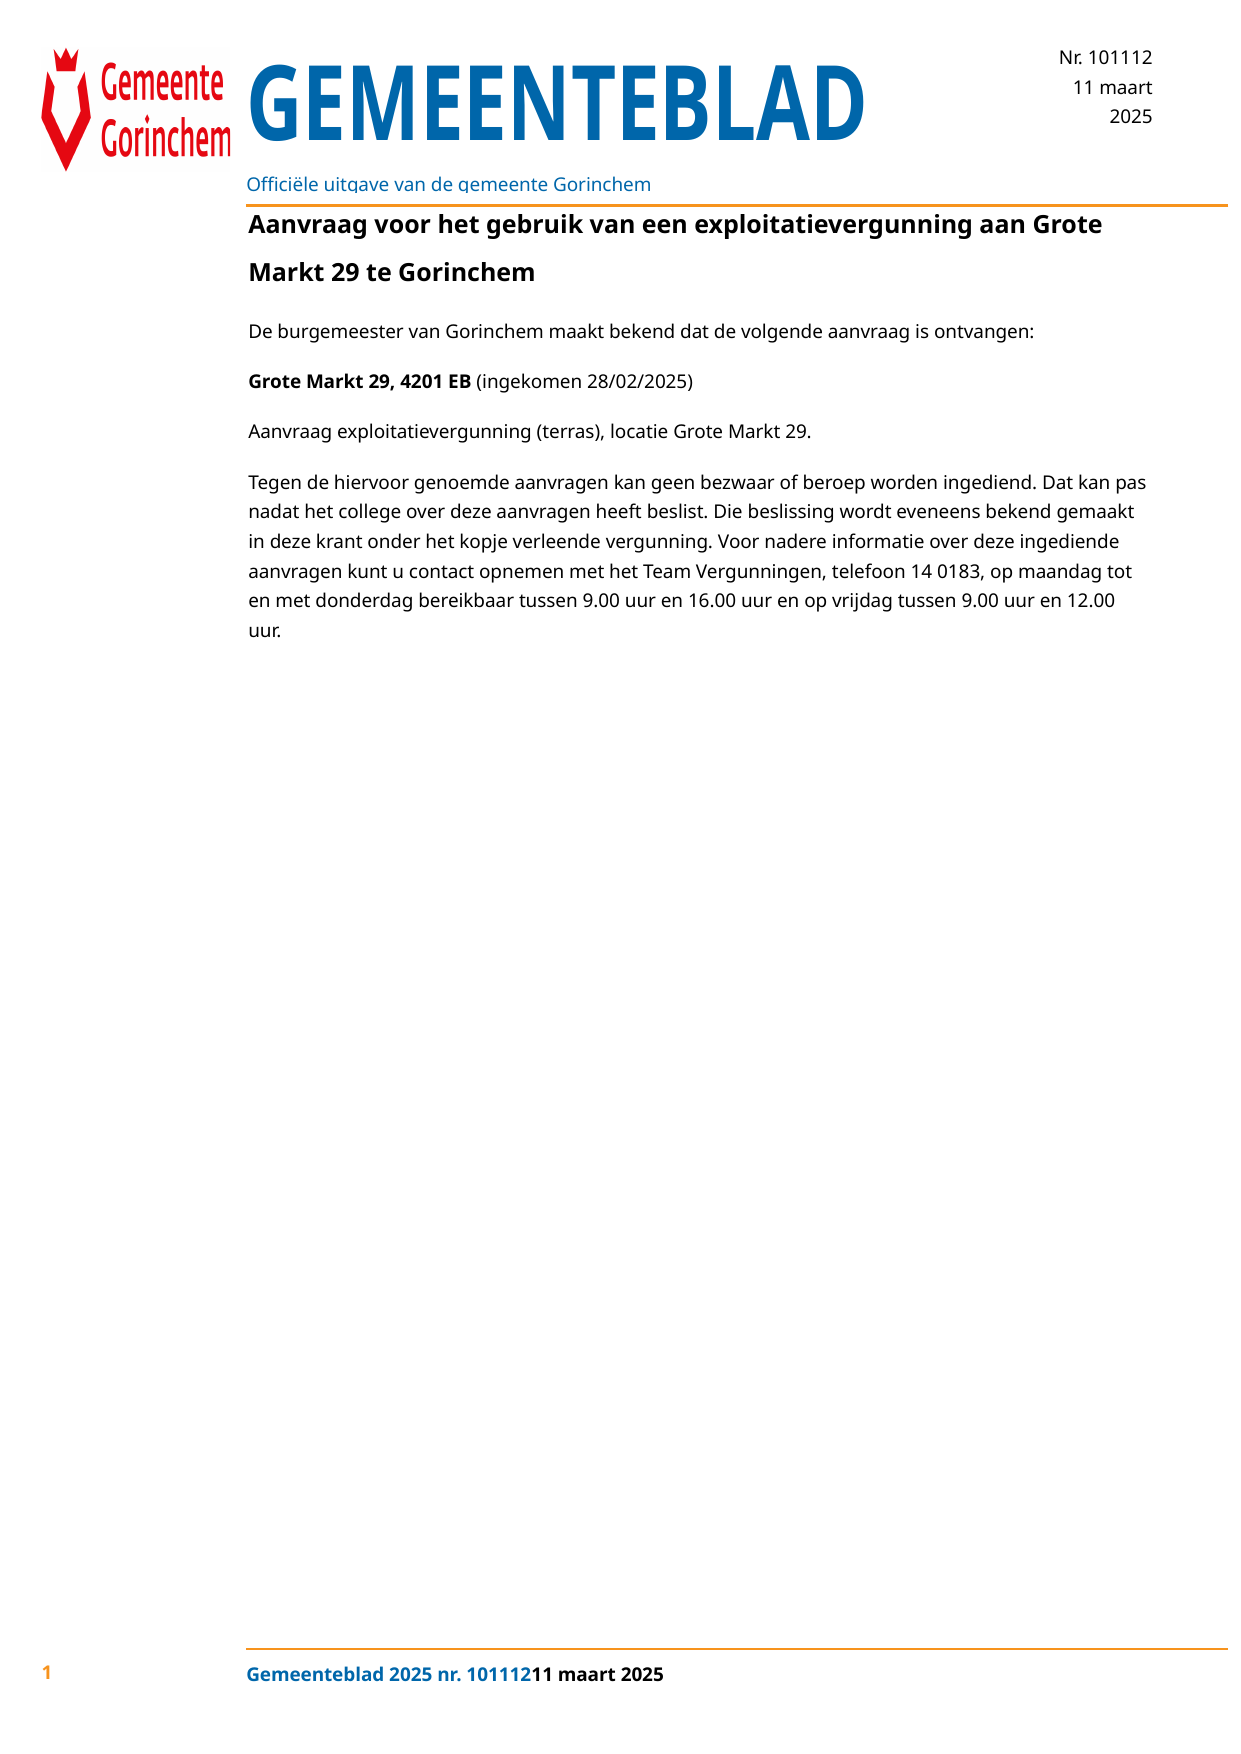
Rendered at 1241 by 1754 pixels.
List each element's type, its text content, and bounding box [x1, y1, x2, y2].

text De burgemeester van Gorinchem maakt bekend dat de volgende aanvraag is ontvangen: [248, 318, 1152, 344]
text Aanvraag voor het gebruik van een exploitatievergunning aan Grote Markt 29 te Gorinchem [248, 207, 1152, 288]
text Aanvraag exploitatievergunning (terras), locatie Grote Markt 29. [248, 419, 1152, 444]
text Grote Markt 29, 4201 EB (ingekomen 28/02/2025) [248, 368, 1152, 394]
text Tegen de hiervoor genoemde aanvragen kan geen bezwaar of beroep worden ingediend. Dat kan pas nadat het college over deze aanvragen heeft beslist. Die beslissing wordt eveneens bekend gemaakt in deze krant onder het kopje verleende vergunning. Voor nadere informatie over deze ingediende aanvragen kunt u contact opnemen met het Team Vergunningen, telefoon 14 0183, op maandag tot en met donderdag bereikbaar tussen 9.00 uur en 16.00 uur en op vrijdag tussen 9.00 uur en 12.00 uur. [248, 469, 1152, 643]
picture [41, 47, 231, 172]
